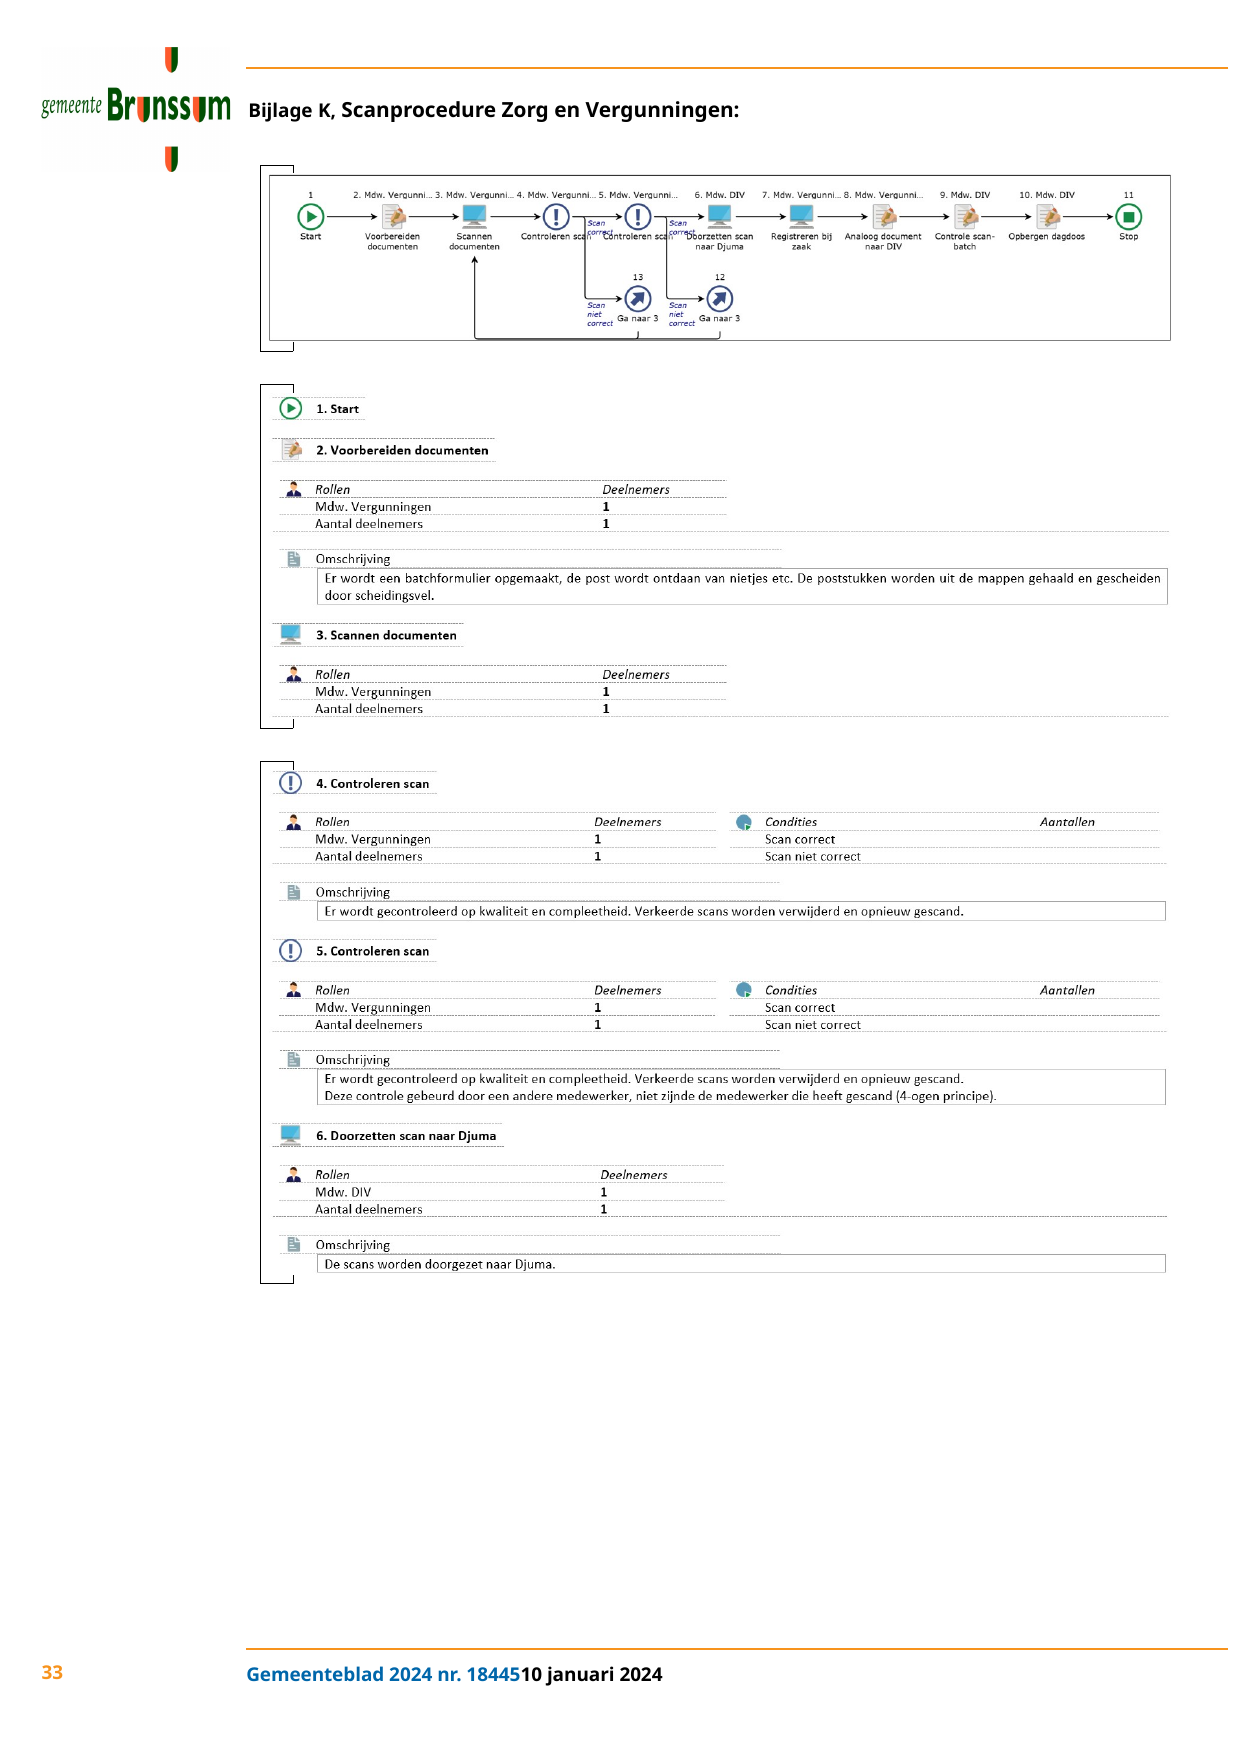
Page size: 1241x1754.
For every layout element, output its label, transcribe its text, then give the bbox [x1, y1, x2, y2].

picture [268, 173, 1173, 342]
picture [268, 770, 1173, 1275]
picture [41, 47, 231, 172]
picture [268, 393, 1173, 719]
text Bijlage K, Scanprocedure Zorg en Vergunningen: [248, 95, 1152, 123]
